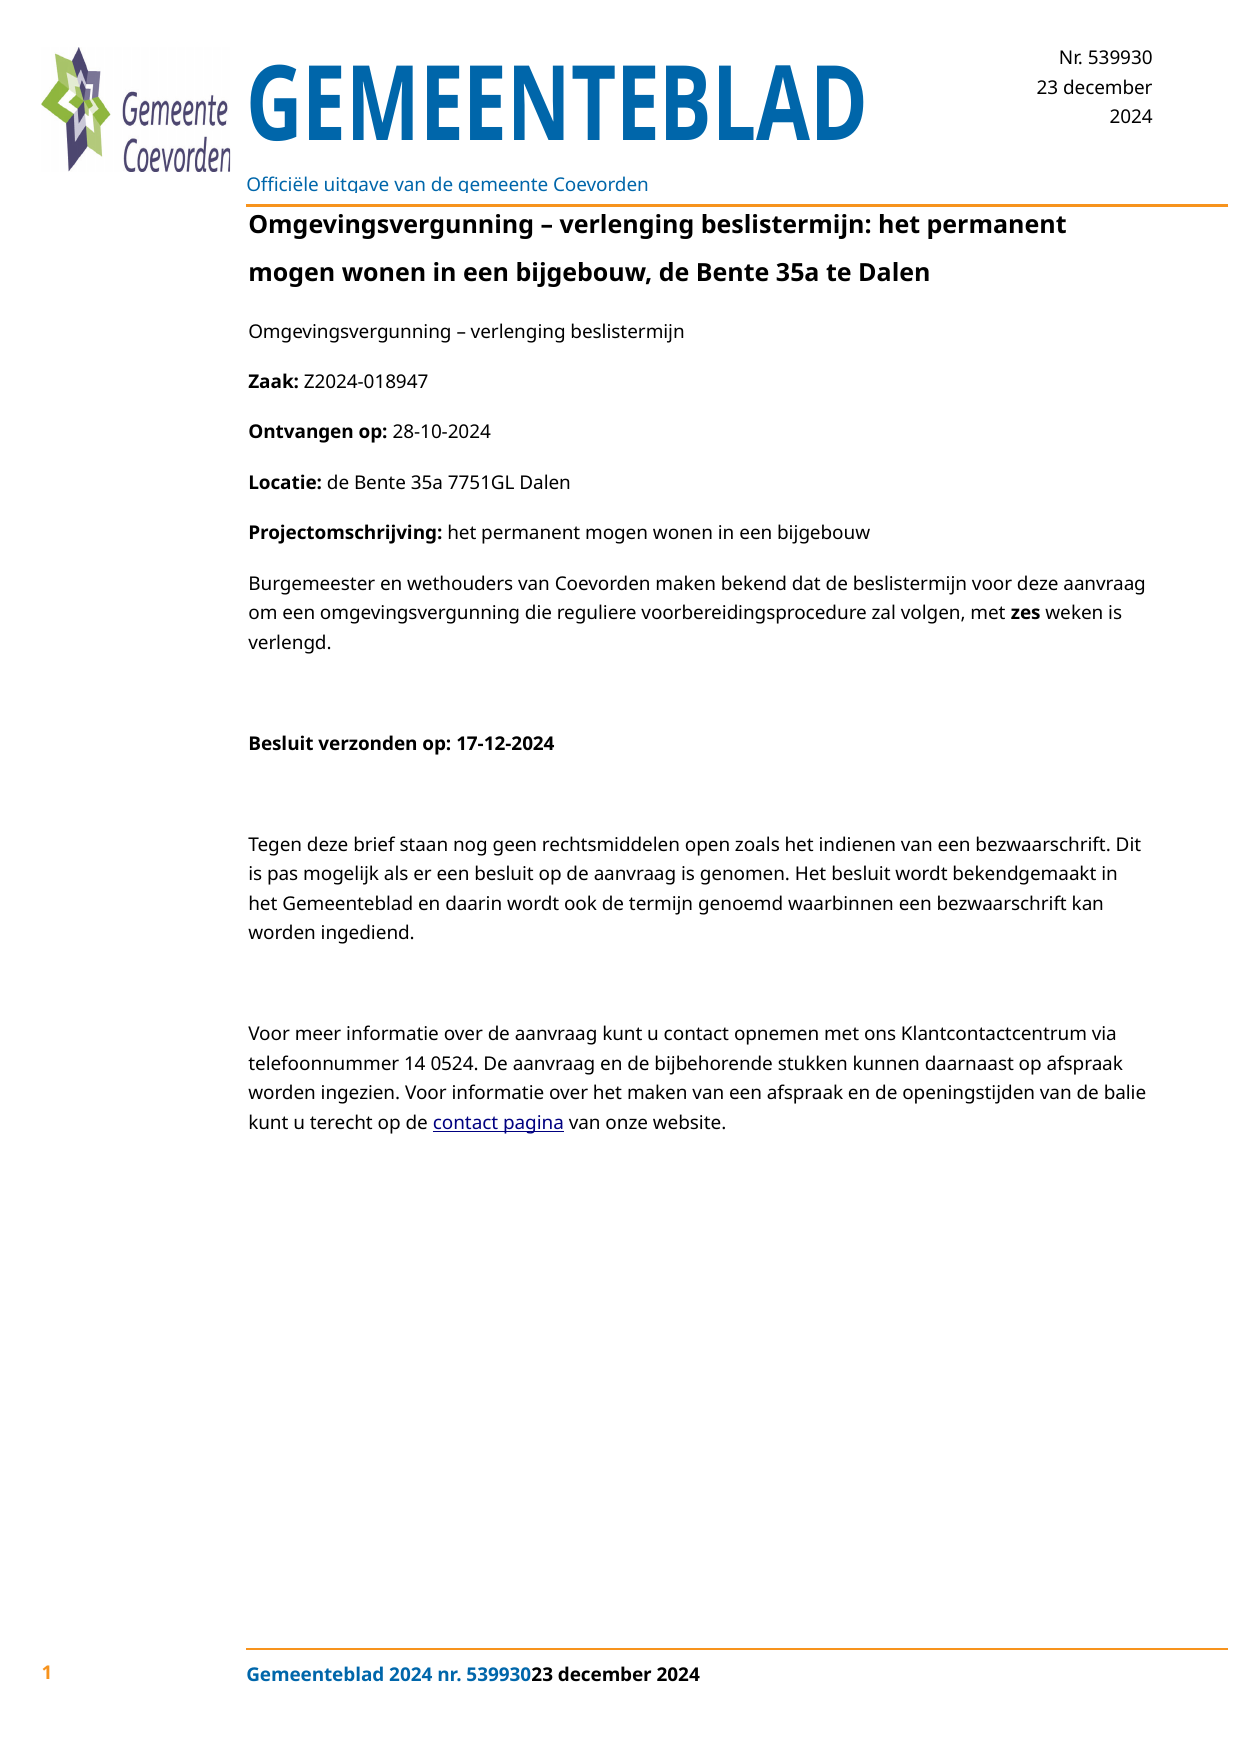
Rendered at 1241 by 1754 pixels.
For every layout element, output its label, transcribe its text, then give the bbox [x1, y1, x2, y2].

text Zaak: Z2024-018947 [248, 368, 1152, 394]
text Burgemeester en wethouders van Coevorden maken bekend dat de beslistermijn voor deze aanvraag om een omgevingsvergunning die reguliere voorbereidingsprocedure zal volgen, met zes weken is verlengd. [248, 570, 1152, 655]
text Ontvangen op: 28-10-2024 [248, 419, 1152, 444]
picture [41, 47, 231, 172]
text Tegen deze brief staan nog geen rechtsmiddelen open zoals het indienen van een bezwaarschrift. Dit is pas mogelijk als er een besluit op de aanvraag is genomen. Het besluit wordt bekendgemaakt in het Gemeenteblad en daarin wordt ook de termijn genoemd waarbinnen een bezwaarschrift kan worden ingediend. [248, 831, 1152, 945]
text Besluit verzonden op: 17-12-2024 [248, 730, 1152, 756]
text Voor meer informatie over de aanvraag kunt u contact opnemen met ons Klantcontactcentrum via telefoonnummer 14 0524. De aanvraag en de bijbehorende stukken kunnen daarnaast op afspraak worden ingezien. Voor informatie over het maken van een afspraak en de openingstijden van de balie kunt u terecht op de contact pagina van onze website. [248, 1020, 1152, 1135]
text Locatie: de Bente 35a 7751GL Dalen [248, 469, 1152, 495]
text Omgevingsvergunning – verlenging beslistermijn: het permanent mogen wonen in een bijgebouw, de Bente 35a te Dalen [248, 207, 1152, 288]
text Projectomschrijving: het permanent mogen wonen in een bijgebouw [248, 519, 1152, 545]
text Omgevingsvergunning – verlenging beslistermijn [248, 318, 1152, 344]
